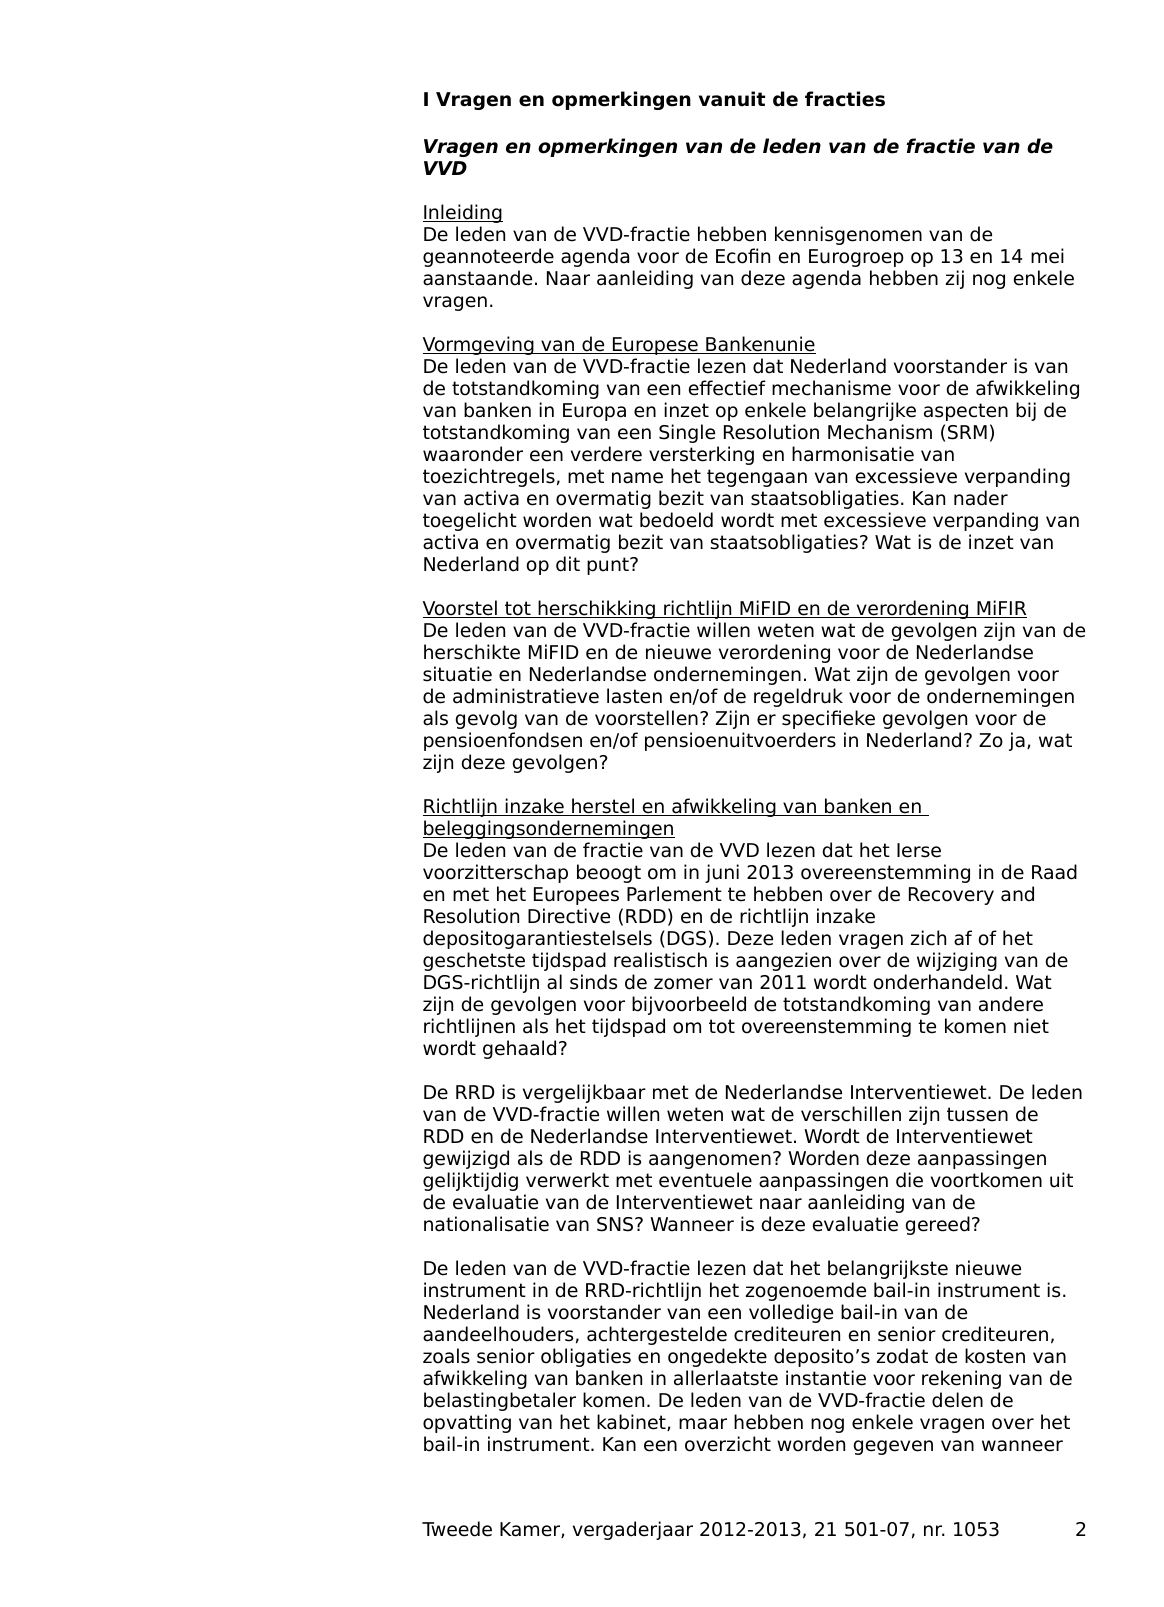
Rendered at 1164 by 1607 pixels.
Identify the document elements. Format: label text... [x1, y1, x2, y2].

text De leden van de VVD-fractie lezen dat het belangrijkste nieuwe instrument in de RRD-richtlijn het zogenoemde bail-in instrument is. Nederland is voorstander van een volledige bail-in van de aandeelhouders, achtergestelde crediteuren en senior crediteuren, zoals senior obligaties en ongedekte deposito’s zodat de kosten van afwikkeling van banken in allerlaatste instantie voor rekening van de belastingbetaler komen. De leden van de VVD-fractie delen de opvatting van het kabinet, maar hebben nog enkele vragen over het bail-in instrument. Kan een overzicht worden gegeven van wanneer [422, 1258, 1087, 1456]
text De RRD is vergelijkbaar met de Nederlandse Interventiewet. De leden van de VVD-fractie willen weten wat de verschillen zijn tussen de RDD en de Nederlandse Interventiewet. Wordt de Interventiewet gewijzigd als de RDD is aangenomen? Worden deze aanpassingen gelijktijdig verwerkt met eventuele aanpassingen die voortkomen uit de evaluatie van de Interventiewet naar aanleiding van de nationalisatie van SNS? Wanneer is deze evaluatie gereed? [422, 1082, 1087, 1236]
text De leden van de fractie van de VVD lezen dat het Ierse voorzitterschap beoogt om in juni 2013 overeenstemming in de Raad en met het Europees Parlement te hebben over de Recovery and Resolution Directive (RDD) en de richtlijn inzake depositogarantiestelsels (DGS). Deze leden vragen zich af of het geschetste tijdspad realistisch is aangezien over de wijziging van de DGS-richtlijn al sinds de zomer van 2011 wordt onderhandeld. Wat zijn de gevolgen voor bijvoorbeeld de totstandkoming van andere richtlijnen als het tijdspad om tot overeenstemming te komen niet wordt gehaald? [422, 840, 1087, 1060]
subtitle Vormgeving van de Europese Bankenunie [422, 334, 1087, 356]
text De leden van de VVD-fractie hebben kennisgenomen van de geannoteerde agenda voor de Ecofin en Eurogroep op 13 en 14 mei aanstaande. Naar aanleiding van deze agenda hebben zij nog enkele vragen. [422, 224, 1087, 312]
subtitle Richtlijn inzake herstel en afwikkeling van banken en beleggingsondernemingen [422, 796, 1087, 840]
text De leden van de VVD-fractie willen weten wat de gevolgen zijn van de herschikte MiFID en de nieuwe verordening voor de Nederlandse situatie en Nederlandse ondernemingen. Wat zijn de gevolgen voor de administratieve lasten en/of de regeldruk voor de ondernemingen als gevolg van de voorstellen? Zijn er specifieke gevolgen voor de pensioenfondsen en/of pensioenuitvoerders in Nederland? Zo ja, wat zijn deze gevolgen? [422, 620, 1087, 774]
subtitle Voorstel tot herschikking richtlijn MiFID en de verordening MiFIR [422, 598, 1087, 620]
subtitle Vragen en opmerkingen van de leden van de fractie van de VVD [422, 136, 1087, 180]
subtitle I Vragen en opmerkingen vanuit de fracties [422, 89, 1087, 111]
subtitle Inleiding [422, 202, 1087, 224]
text De leden van de VVD-fractie lezen dat Nederland voorstander is van de totstandkoming van een effectief mechanisme voor de afwikkeling van banken in Europa en inzet op enkele belangrijke aspecten bij de totstandkoming van een Single Resolution Mechanism (SRM) waaronder een verdere versterking en harmonisatie van toezichtregels, met name het tegengaan van excessieve verpanding van activa en overmatig bezit van staatsobligaties. Kan nader toegelicht worden wat bedoeld wordt met excessieve verpanding van activa en overmatig bezit van staatsobligaties? Wat is de inzet van Nederland op dit punt? [422, 356, 1087, 576]
